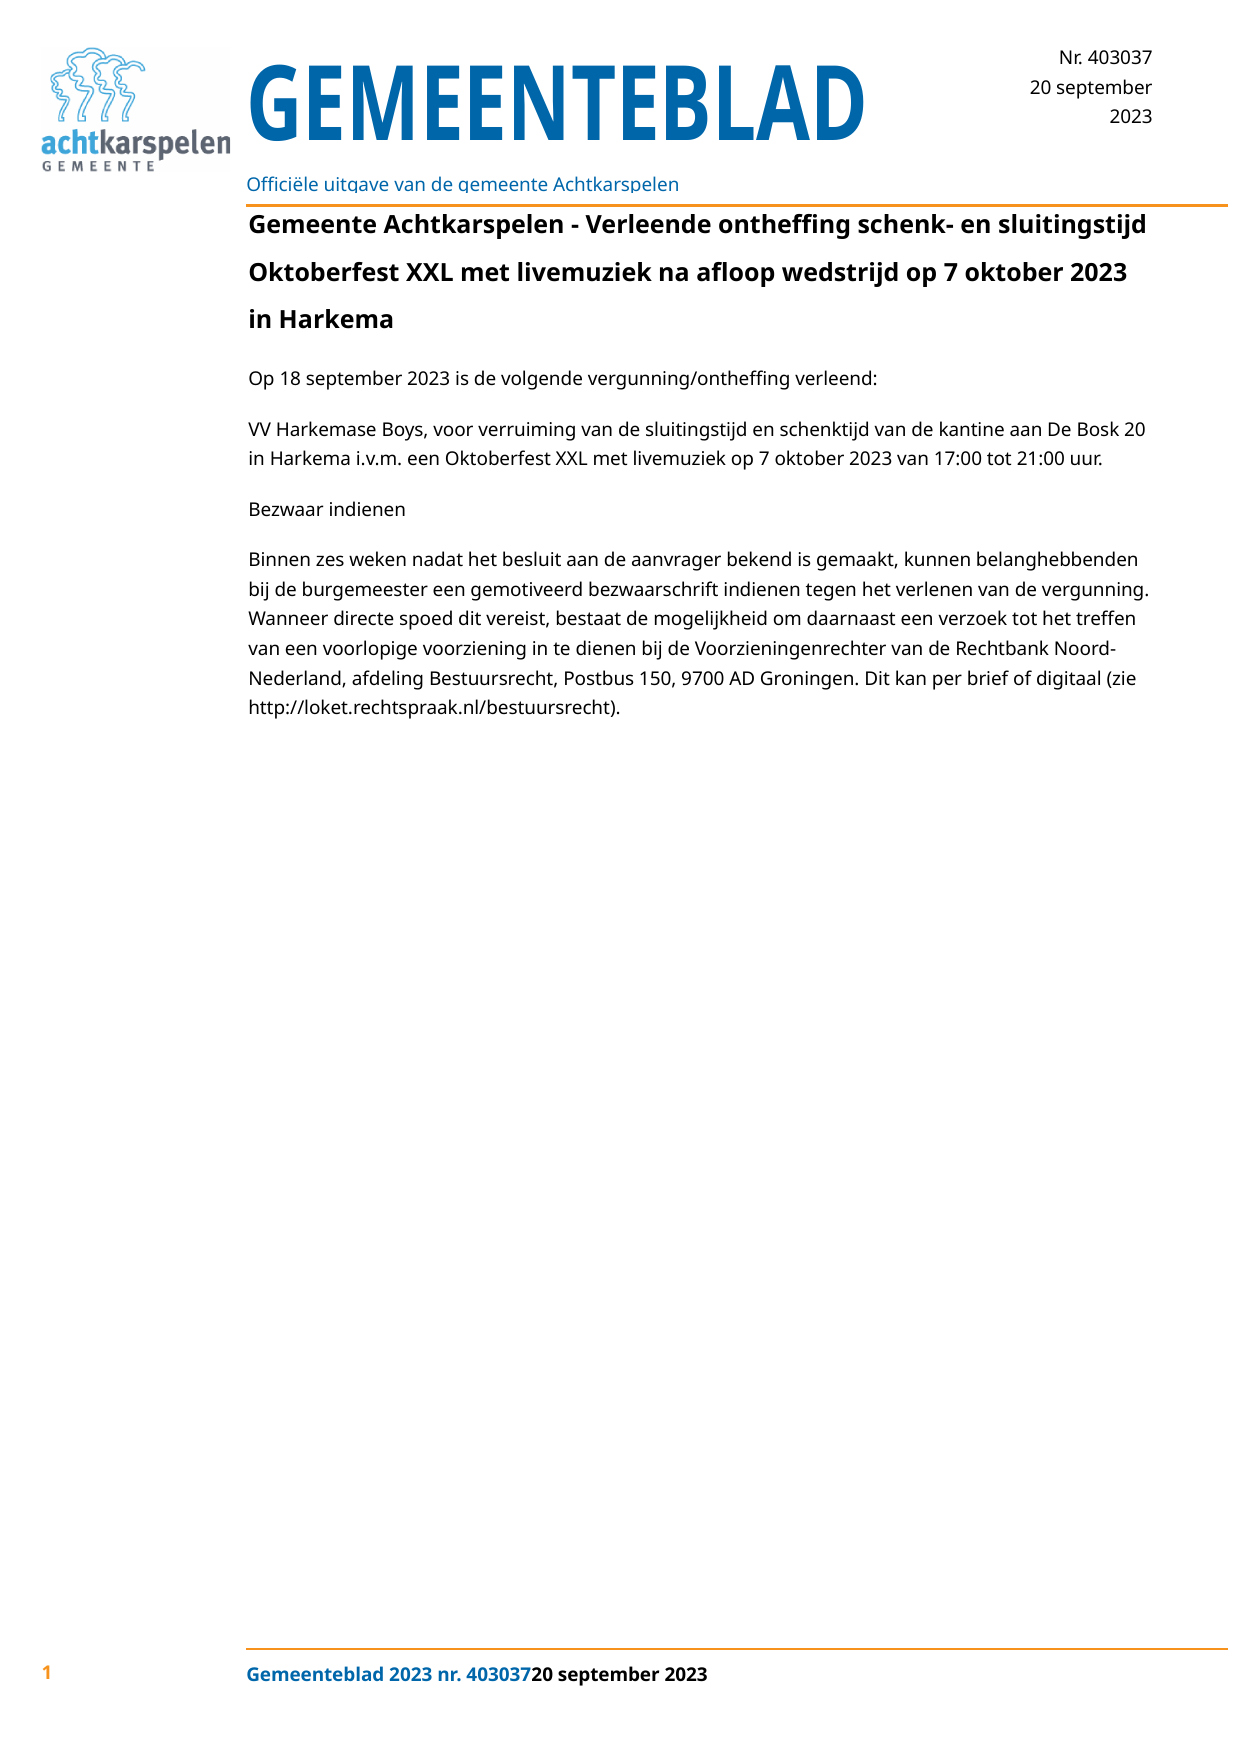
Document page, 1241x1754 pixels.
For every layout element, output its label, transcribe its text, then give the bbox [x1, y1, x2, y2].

text VV Harkemase Boys, voor verruiming van de sluitingstijd en schenktijd van de kantine aan De Bosk 20 in Harkema i.v.m. een Oktoberfest XXL met livemuziek op 7 oktober 2023 van 17:00 tot 21:00 uur. [248, 416, 1152, 471]
text Op 18 september 2023 is de volgende vergunning/ontheffing verleend: [248, 366, 1152, 391]
text Bezwaar indienen [248, 496, 1152, 522]
picture [41, 47, 231, 172]
text Gemeente Achtkarspelen - Verleende ontheffing schenk- en sluitingstijd Oktoberfest XXL met livemuziek na afloop wedstrijd op 7 oktober 2023 in Harkema [248, 207, 1152, 336]
text Binnen zes weken nadat het besluit aan de aanvrager bekend is gemaakt, kunnen belanghebbenden bij de burgemeester een gemotiveerd bezwaarschrift indienen tegen het verlenen van de vergunning. Wanneer directe spoed dit vereist, bestaat de mogelijkheid om daarnaast een verzoek tot het treffen van een voorlopige voorziening in te dienen bij de Voorzieningenrechter van de Rechtbank Noord-Nederland, afdeling Bestuursrecht, Postbus 150, 9700 AD Groningen. Dit kan per brief of digitaal (zie http://loket.rechtspraak.nl/bestuursrecht). [248, 546, 1152, 720]
